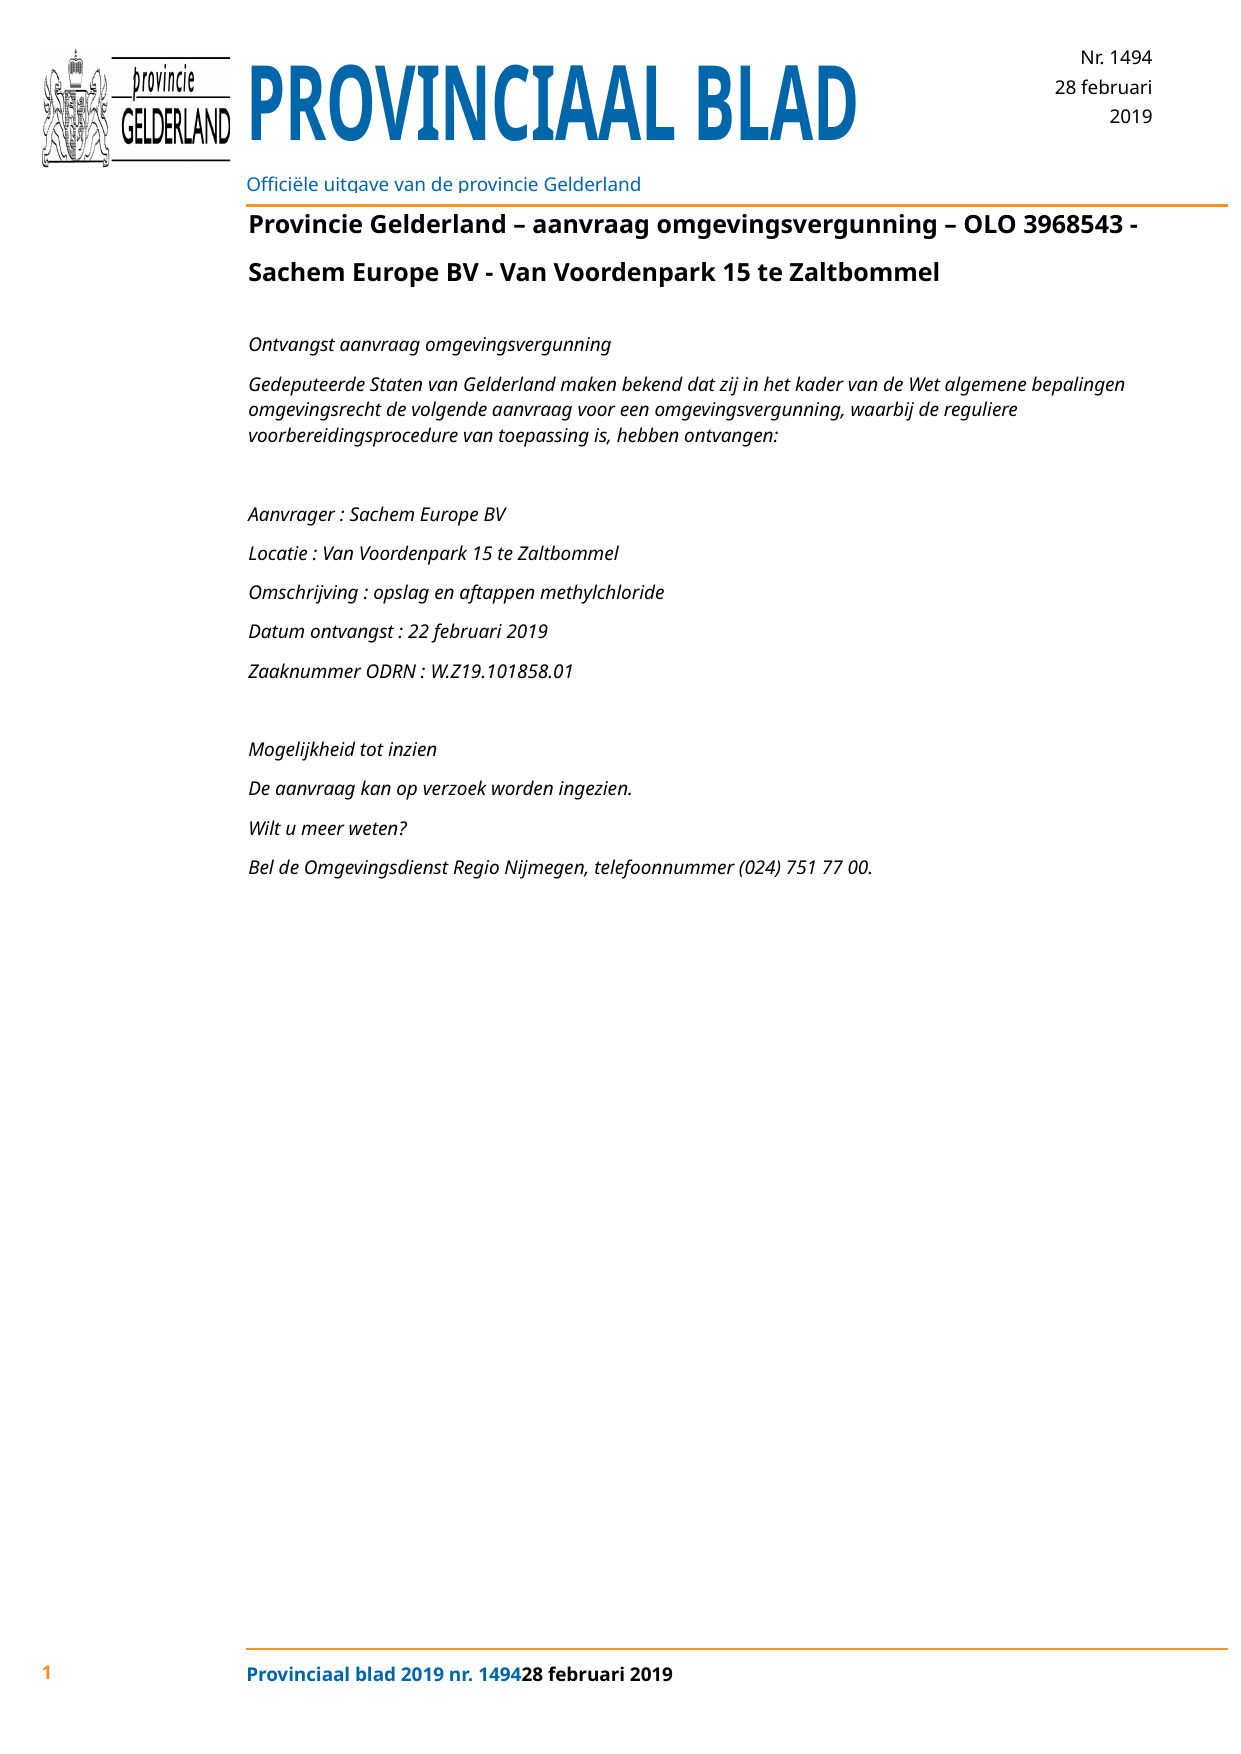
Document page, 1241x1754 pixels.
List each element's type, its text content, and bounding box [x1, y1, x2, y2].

text Bel de Omgevingsdienst Regio Nijmegen, telefoonnummer (024) 751 77 00. [248, 854, 1152, 880]
text Mogelijkheid tot inzien [248, 736, 1152, 762]
text Locatie : Van Voordenpark 15 te Zaltbommel [248, 540, 1152, 566]
text Aanvrager : Sachem Europe BV [248, 501, 1152, 526]
text Provincie Gelderland – aanvraag omgevingsvergunning – OLO 3968543 - Sachem Europe BV - Van Voordenpark 15 te Zaltbommel [248, 207, 1152, 288]
picture [41, 47, 231, 172]
text Gedeputeerde Staten van Gelderland maken bekend dat zij in het kader van de Wet algemene bepalingen omgevingsrecht de volgende aanvraag voor een omgevingsvergunning, waarbij de reguliere voorbereidingsprocedure van toepassing is, hebben ontvangen: [248, 371, 1152, 448]
text Datum ontvangst : 22 februari 2019 [248, 618, 1152, 644]
text Wilt u meer weten? [248, 815, 1152, 841]
text Ontvangst aanvraag omgevingsvergunning [248, 331, 1152, 357]
text Zaaknummer ODRN : W.Z19.101858.01 [248, 658, 1152, 683]
text Omschrijving : opslag en aftappen methylchloride [248, 579, 1152, 605]
text De aanvraag kan op verzoek worden ingezien. [248, 776, 1152, 801]
